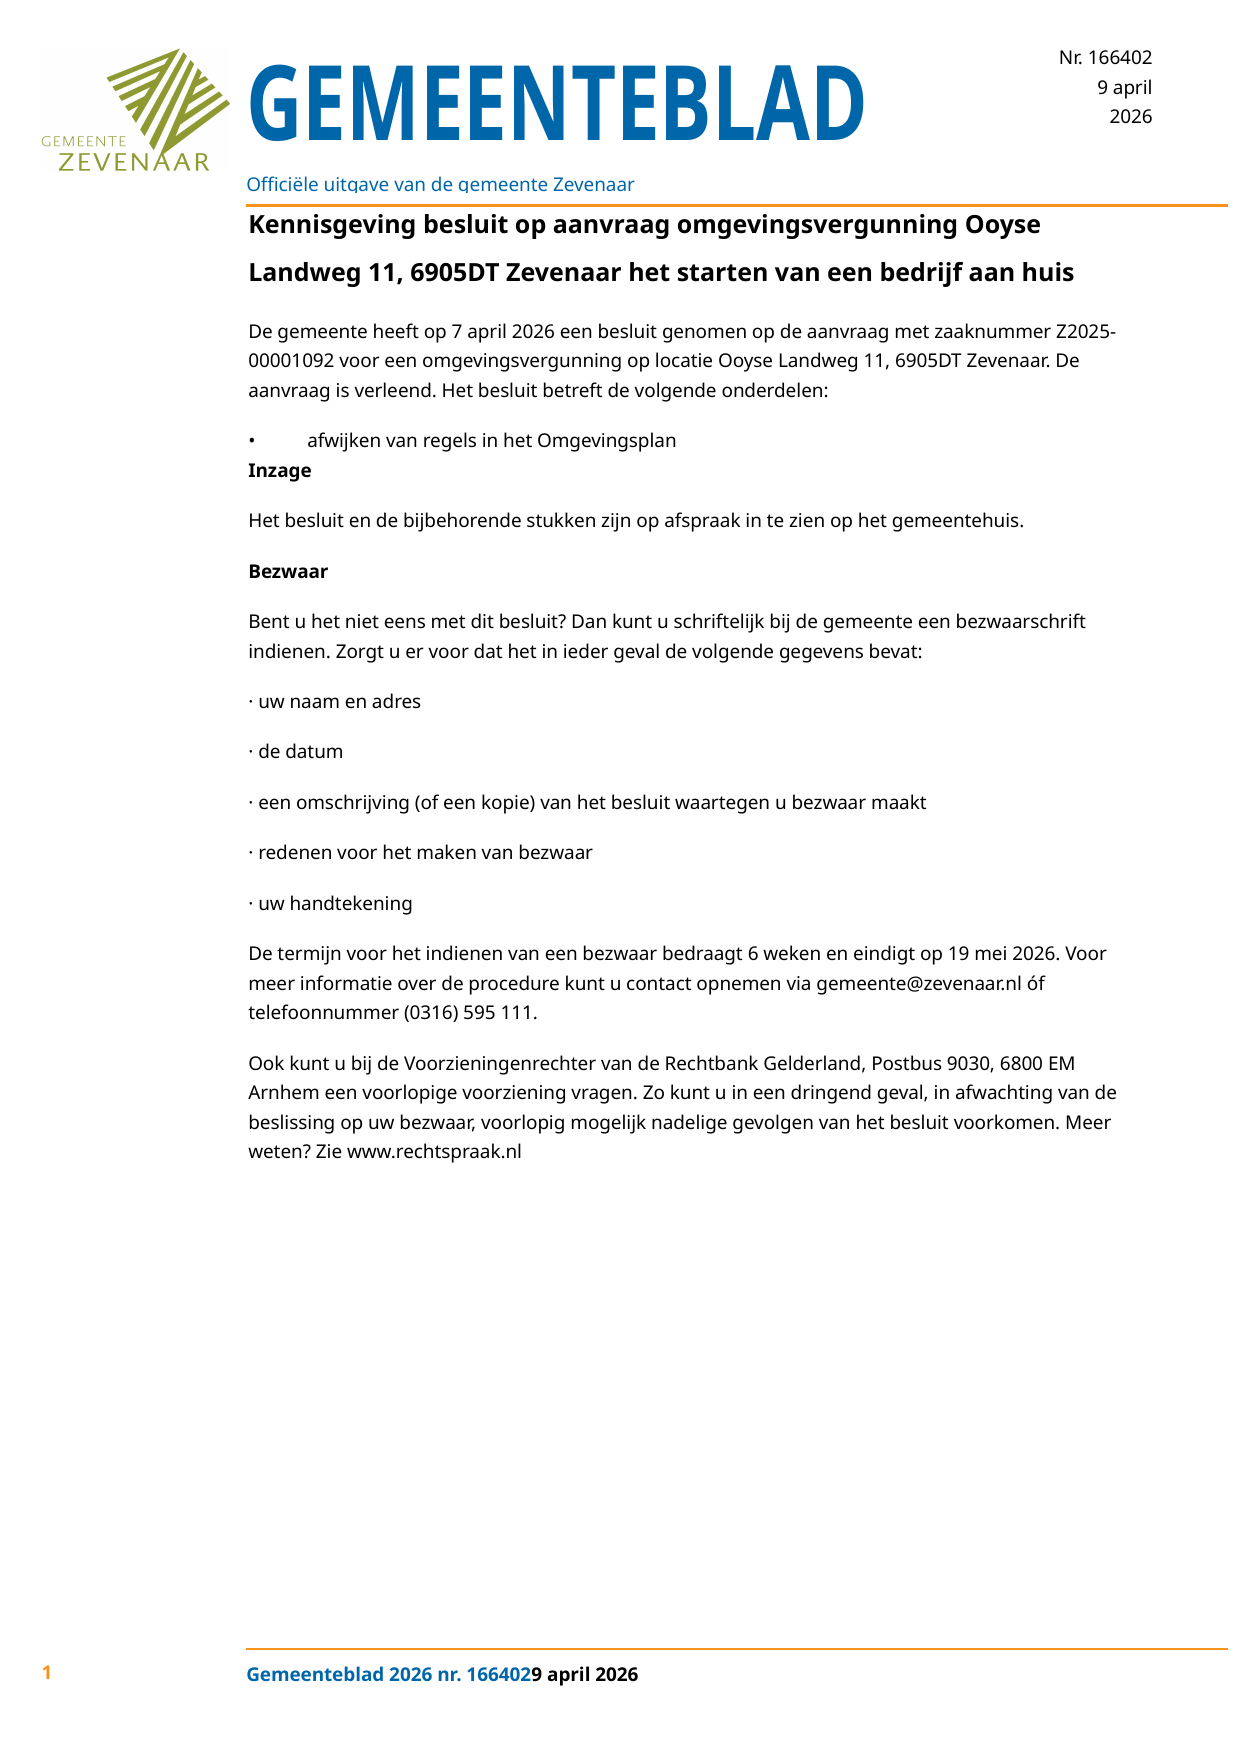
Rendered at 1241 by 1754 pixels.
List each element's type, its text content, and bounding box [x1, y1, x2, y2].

text · een omschrijving (of een kopie) van het besluit waartegen u bezwaar maakt [248, 789, 1152, 815]
text Inzage [248, 457, 1152, 483]
text · uw handtekening [248, 890, 1152, 916]
text Kennisgeving besluit op aanvraag omgevingsvergunning Ooyse Landweg 11, 6905DT Zevenaar het starten van een bedrijf aan huis [248, 207, 1152, 288]
text De termijn voor het indienen van een bezwaar bedraagt 6 weken en eindigt op 19 mei 2026. Voor meer informatie over de procedure kunt u contact opnemen via gemeente@zevenaar.nl óf telefoonnummer (0316) 595 111. [248, 940, 1152, 1025]
text Ook kunt u bij de Voorzieningenrechter van de Rechtbank Gelderland, Postbus 9030, 6800 EM Arnhem een voorlopige voorziening vragen. Zo kunt u in een dringend geval, in afwachting van de beslissing op uw bezwaar, voorlopig mogelijk nadelige gevolgen van het besluit voorkomen. Meer weten? Zie www.rechtspraak.nl [248, 1050, 1152, 1164]
text De gemeente heeft op 7 april 2026 een besluit genomen op de aanvraag met zaaknummer Z2025-00001092 voor een omgevingsvergunning op locatie Ooyse Landweg 11, 6905DT Zevenaar. De aanvraag is verleend. Het besluit betreft de volgende onderdelen: [248, 318, 1152, 403]
text · de datum [248, 739, 1152, 764]
text · redenen voor het maken van bezwaar [248, 839, 1152, 865]
picture [41, 47, 231, 172]
text Bezwaar [248, 558, 1152, 584]
text · uw naam en adres [248, 688, 1152, 714]
list afwijken van regels in het Omgevingsplan [248, 427, 1152, 453]
text Bent u het niet eens met dit besluit? Dan kunt u schriftelijk bij de gemeente een bezwaarschrift indienen. Zorgt u er voor dat het in ieder geval de volgende gegevens bevat: [248, 608, 1152, 664]
text Het besluit en de bijbehorende stukken zijn op afspraak in te zien op het gemeentehuis. [248, 507, 1152, 533]
